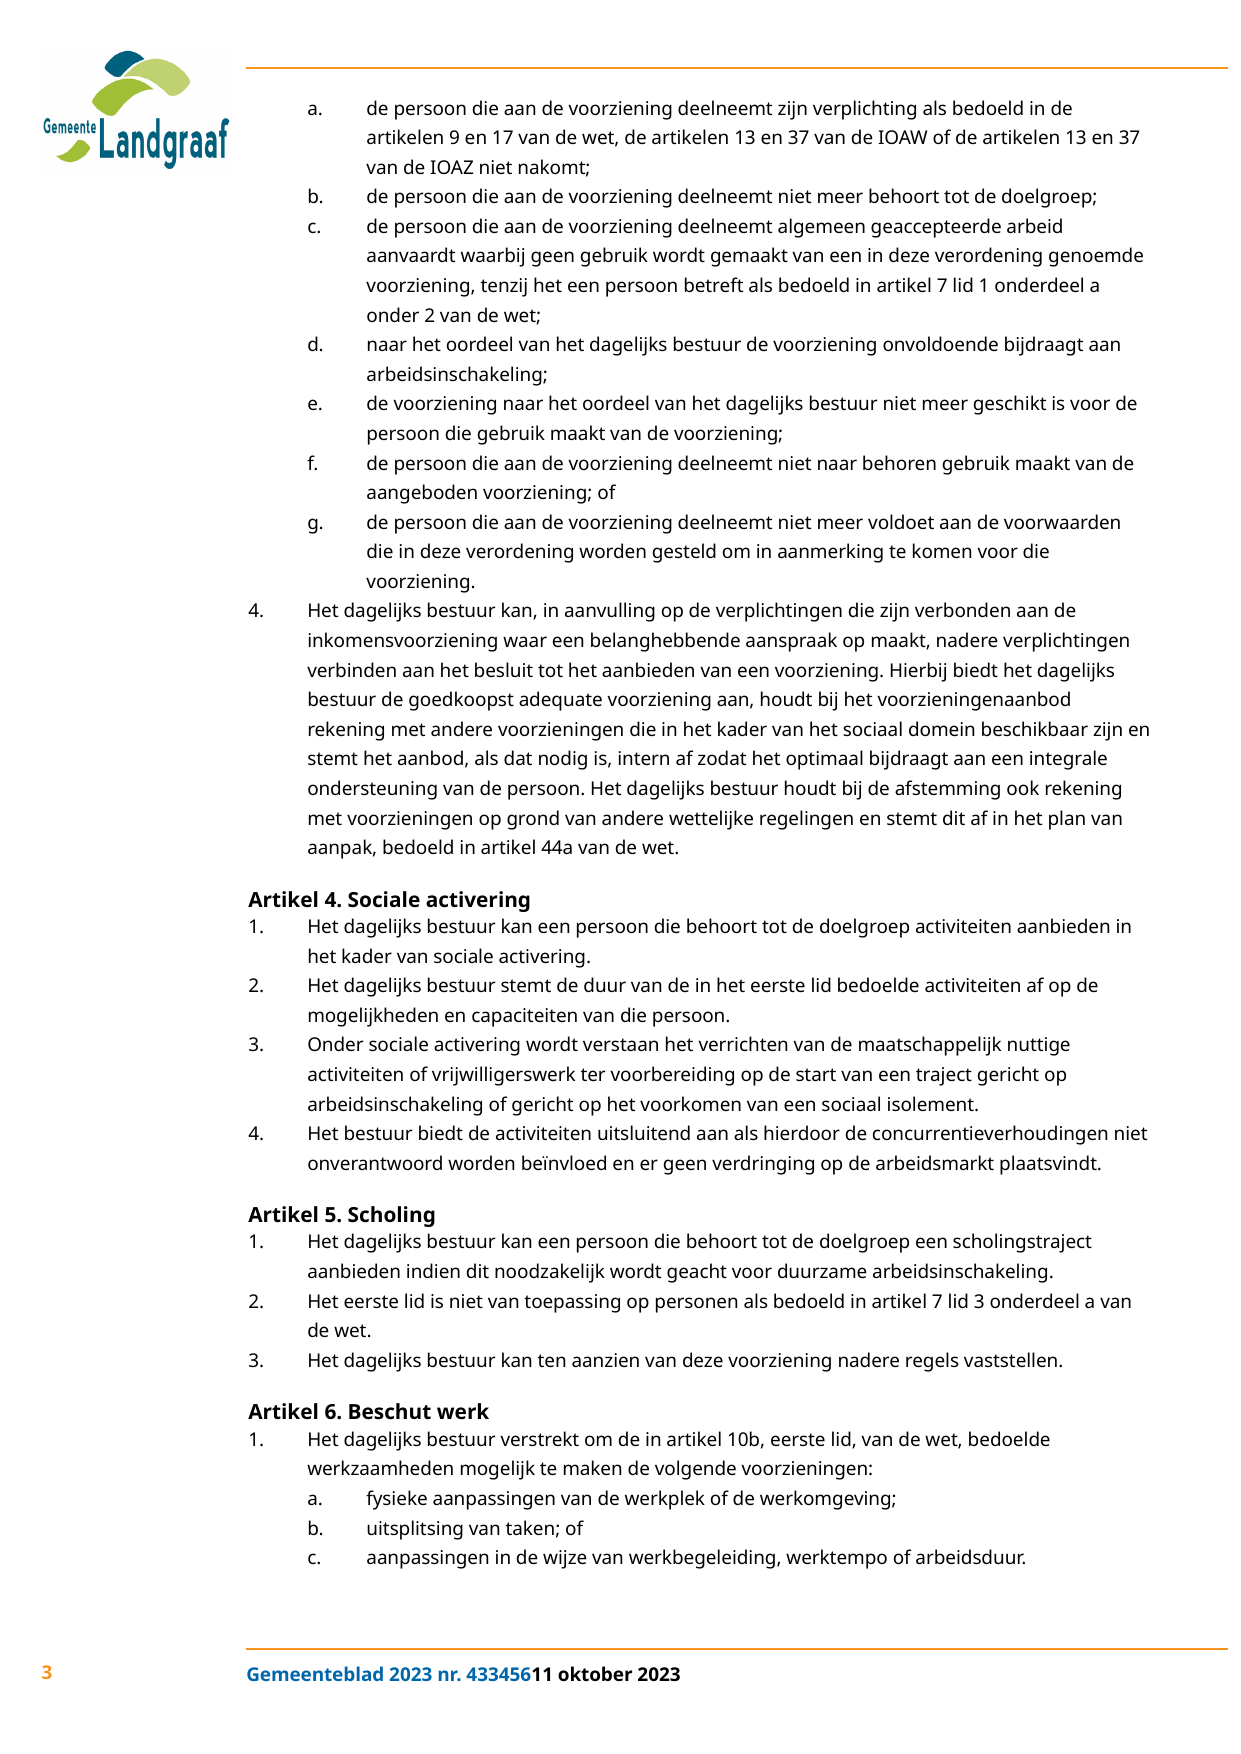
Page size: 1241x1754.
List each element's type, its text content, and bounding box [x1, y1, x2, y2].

picture [41, 47, 231, 172]
list Het dagelijks bestuur kan, in aanvulling op de verplichtingen die zijn verbonden aan de inkomensvoorziening waar een belanghebbende aanspraak op maakt, nadere verplichtingen verbinden aan het besluit tot het aanbieden van een voorziening. Hierbij biedt het dagelijks bestuur de goedkoopst adequate voorziening aan, houdt bij het voorzieningenaanbod rekening met andere voorzieningen die in het kader van het sociaal domein beschikbaar zijn en stemt het aanbod, als dat nodig is, intern af zodat het optimaal bijdraagt aan een integrale ondersteuning van de persoon. Het dagelijks bestuur houdt bij de afstemming ook rekening met voorzieningen op grond van andere wettelijke regelingen en stemt dit af in het plan van aanpak, bedoeld in artikel 44a van de wet. [248, 598, 1152, 860]
list aanpassingen in de wijze van werkbegeleiding, werktempo of arbeidsduur. [307, 1544, 1152, 1570]
list de persoon die aan de voorziening deelneemt niet meer behoort tot de doelgroep; [307, 183, 1152, 209]
list fysieke aanpassingen van de werkplek of de werkomgeving; [307, 1485, 1152, 1511]
list Het dagelijks bestuur kan een persoon die behoort tot de doelgroep een scholingstraject aanbieden indien dit noodzakelijk wordt geacht voor duurzame arbeidsinschakeling. [248, 1229, 1152, 1284]
list de persoon die aan de voorziening deelneemt niet naar behoren gebruik maakt van de aangeboden voorziening; of [307, 450, 1152, 505]
list de persoon die aan de voorziening deelneemt niet meer voldoet aan de voorwaarden die in deze verordening worden gesteld om in aanmerking te komen voor die voorziening. [307, 509, 1152, 594]
list Het dagelijks bestuur verstrekt om de in artikel 10b, eerste lid, van de wet, bedoelde werkzaamheden mogelijk te maken de volgende voorzieningen: [248, 1426, 1152, 1481]
text Artikel 4. Sociale activering [248, 885, 1152, 913]
list Onder sociale activering wordt verstaan het verrichten van de maatschappelijk nuttige activiteiten of vrijwilligerswerk ter voorbereiding op de start van een traject gericht op arbeidsinschakeling of gericht op het voorkomen van een sociaal isolement. [248, 1032, 1152, 1116]
list de persoon die aan de voorziening deelneemt zijn verplichting als bedoeld in de artikelen 9 en 17 van de wet, de artikelen 13 en 37 van de IOAW of de artikelen 13 en 37 van de IOAZ niet nakomt; [307, 95, 1152, 180]
text Artikel 6. Beschut werk [248, 1397, 1152, 1426]
list de voorziening naar het oordeel van het dagelijks bestuur niet meer geschikt is voor de persoon die gebruik maakt van de voorziening; [307, 391, 1152, 446]
list Het bestuur biedt de activiteiten uitsluitend aan als hierdoor de concurrentieverhoudingen niet onverantwoord worden beïnvloed en er geen verdringing op de arbeidsmarkt plaatsvindt. [248, 1120, 1152, 1176]
list Het dagelijks bestuur kan ten aanzien van deze voorziening nadere regels vaststellen. [248, 1347, 1152, 1373]
text Artikel 5. Scholing [248, 1200, 1152, 1229]
list naar het oordeel van het dagelijks bestuur de voorziening onvoldoende bijdraagt aan arbeidsinschakeling; [307, 331, 1152, 387]
list uitsplitsing van taken; of [307, 1515, 1152, 1540]
list Het eerste lid is niet van toepassing op personen als bedoeld in artikel 7 lid 3 onderdeel a van de wet. [248, 1288, 1152, 1343]
list Het dagelijks bestuur stemt de duur van de in het eerste lid bedoelde activiteiten af op de mogelijkheden en capaciteiten van die persoon. [248, 972, 1152, 1028]
list Het dagelijks bestuur kan een persoon die behoort tot de doelgroep activiteiten aanbieden in het kader van sociale activering. [248, 913, 1152, 968]
list de persoon die aan de voorziening deelneemt algemeen geaccepteerde arbeid aanvaardt waarbij geen gebruik wordt gemaakt van een in deze verordening genoemde voorziening, tenzij het een persoon betreft als bedoeld in artikel 7 lid 1 onderdeel a onder 2 van de wet; [307, 213, 1152, 328]
